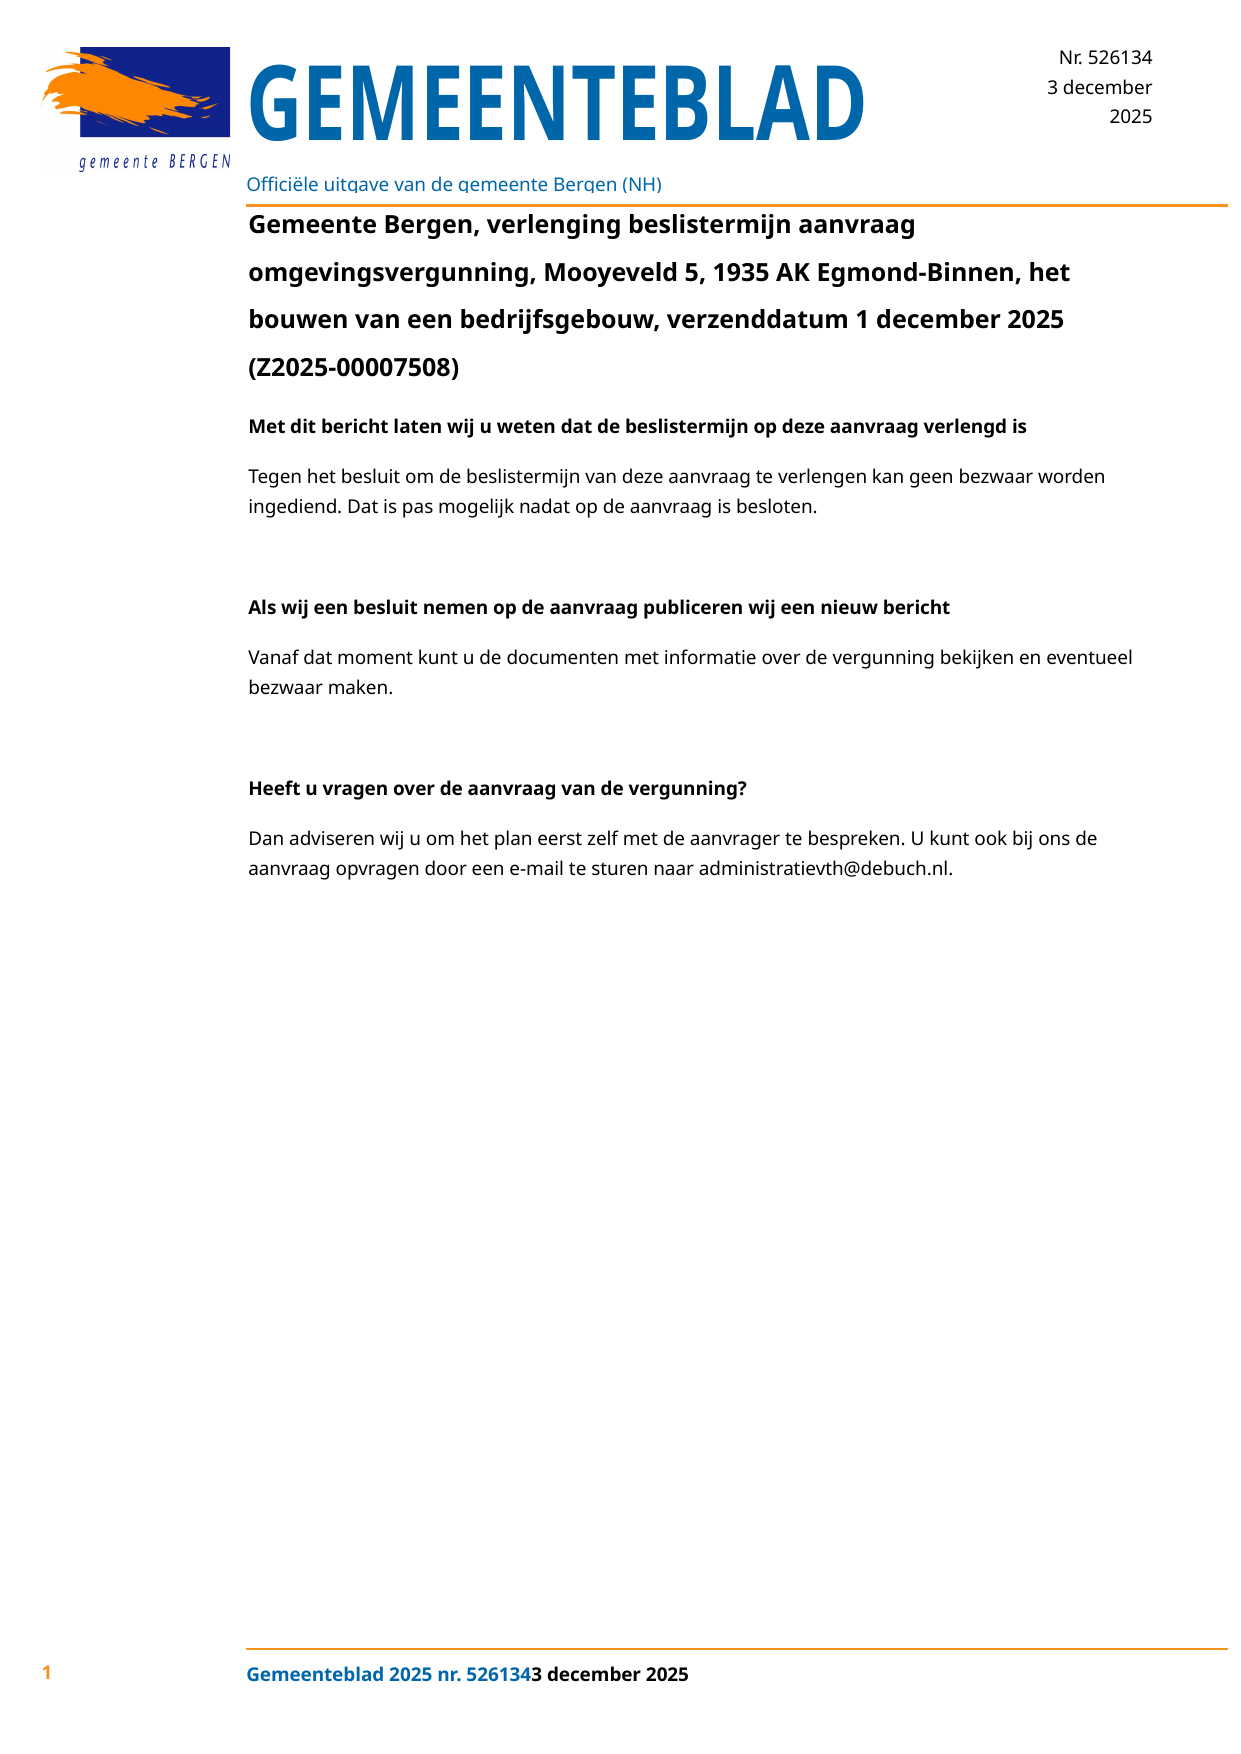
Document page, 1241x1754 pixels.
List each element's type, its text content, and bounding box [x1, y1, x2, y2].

picture [41, 47, 231, 172]
text Tegen het besluit om de beslistermijn van deze aanvraag te verlengen kan geen bezwaar worden ingediend. Dat is pas mogelijk nadat op de aanvraag is besloten. [248, 463, 1152, 519]
text Gemeente Bergen, verlenging beslistermijn aanvraag omgevingsvergunning, Mooyeveld 5, 1935 AK Egmond-Binnen, het bouwen van een bedrijfsgebouw, verzenddatum 1 december 2025 (Z2025-00007508) [248, 207, 1152, 384]
text Met dit bericht laten wij u weten dat de beslistermijn op deze aanvraag verlengd is [248, 413, 1152, 439]
text Heeft u vragen over de aanvraag van de vergunning? [248, 775, 1152, 801]
text Vanaf dat moment kunt u de documenten met informatie over de vergunning bekijken en eventueel bezwaar maken. [248, 644, 1152, 700]
text Dan adviseren wij u om het plan eerst zelf met de aanvrager te bespreken. U kunt ook bij ons de aanvraag opvragen door een e-mail te sturen naar administratievth@debuch.nl. [248, 825, 1152, 881]
text Als wij een besluit nemen op de aanvraag publiceren wij een nieuw bericht [248, 594, 1152, 620]
